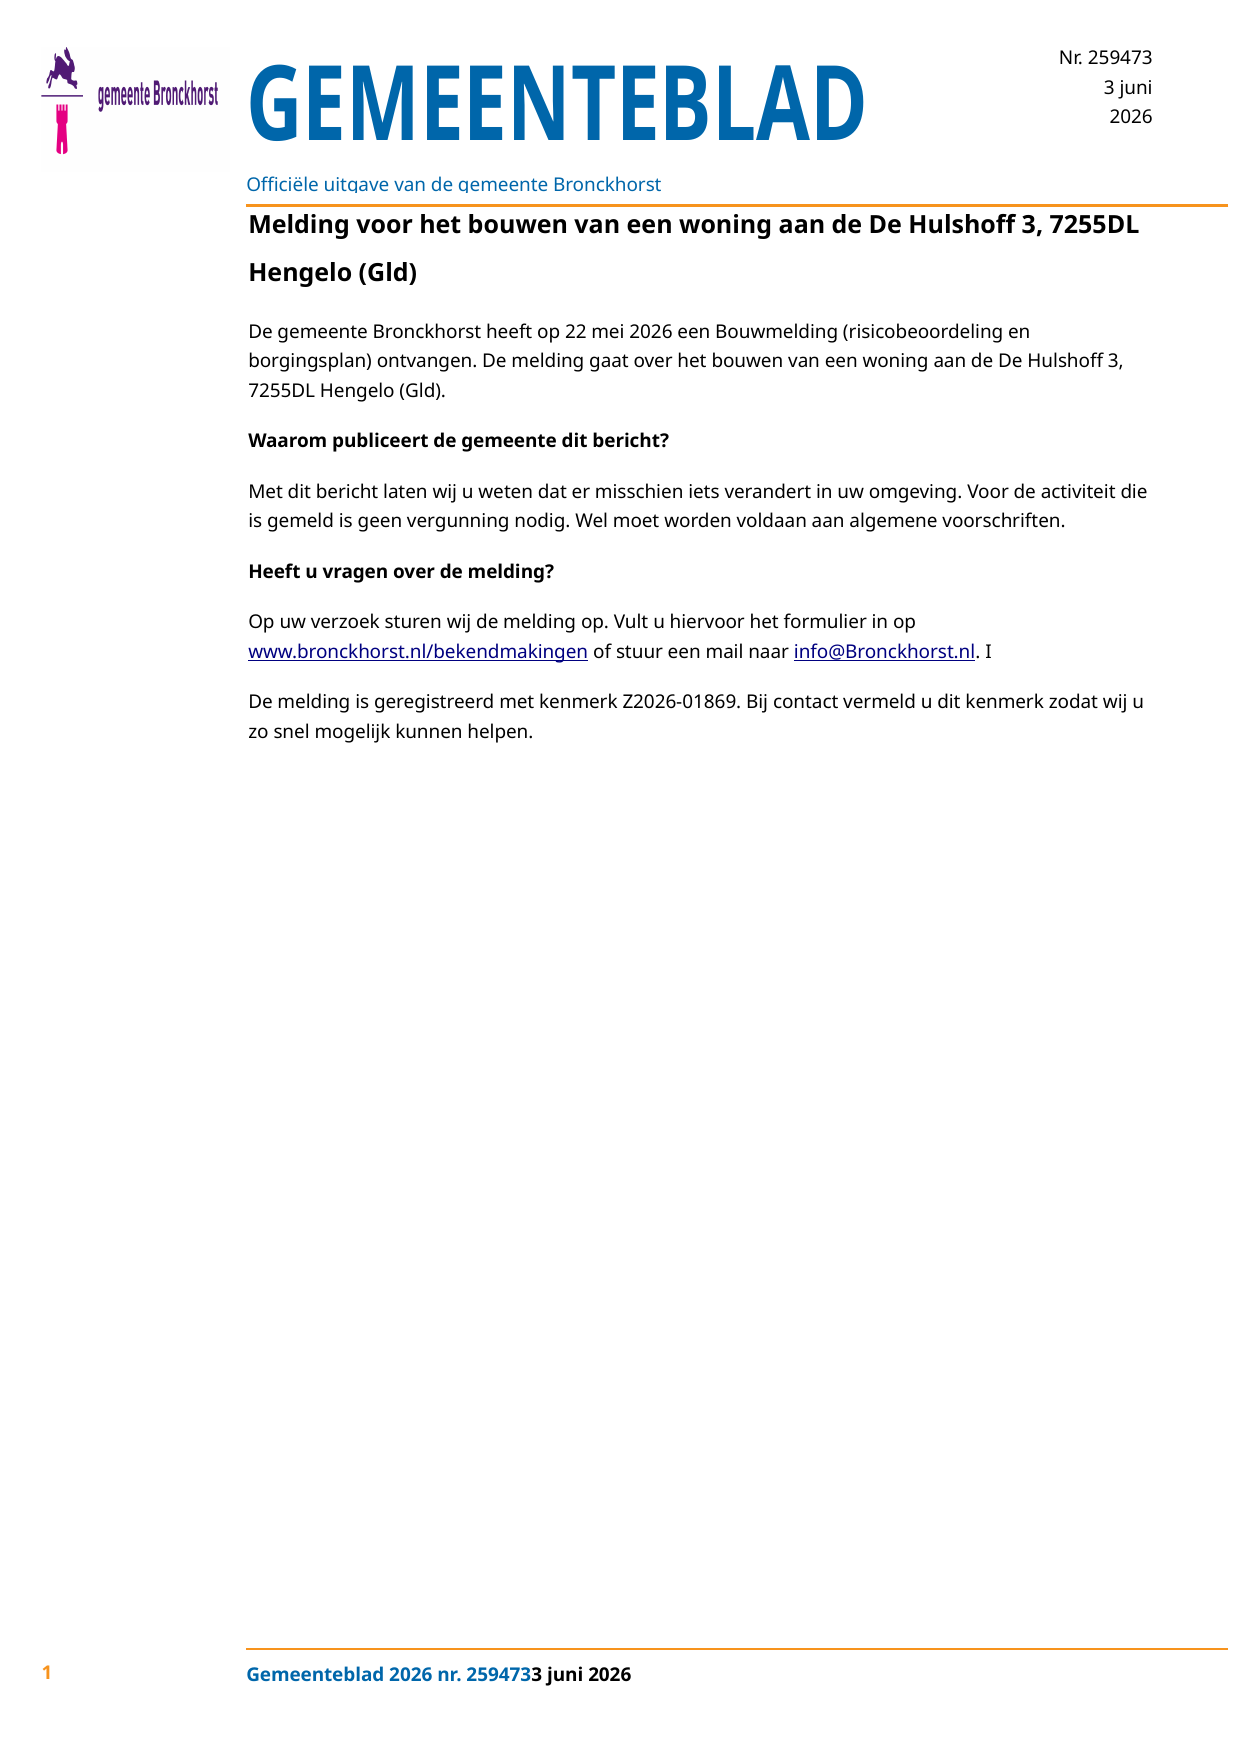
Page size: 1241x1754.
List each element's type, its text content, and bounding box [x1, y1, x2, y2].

text De melding is geregistreerd met kenmerk Z2026-01869. Bij contact vermeld u dit kenmerk zodat wij u zo snel mogelijk kunnen helpen. [248, 688, 1152, 744]
picture [41, 47, 231, 172]
text Met dit bericht laten wij u weten dat er misschien iets verandert in uw omgeving. Voor de activiteit die is gemeld is geen vergunning nodig. Wel moet worden voldaan aan algemene voorschriften. [248, 478, 1152, 533]
text Op uw verzoek sturen wij de melding op. Vult u hiervoor het formulier in op www.bronckhorst.nl/bekendmakingen of stuur een mail naar info@Bronckhorst.nl. I [248, 608, 1152, 664]
text Waarom publiceert de gemeente dit bericht? [248, 427, 1152, 453]
text Heeft u vragen over de melding? [248, 558, 1152, 584]
text De gemeente Bronckhorst heeft op 22 mei 2026 een Bouwmelding (risicobeoordeling en borgingsplan) ontvangen. De melding gaat over het bouwen van een woning aan de De Hulshoff 3, 7255DL Hengelo (Gld). [248, 318, 1152, 403]
text Melding voor het bouwen van een woning aan de De Hulshoff 3, 7255DL Hengelo (Gld) [248, 207, 1152, 288]
